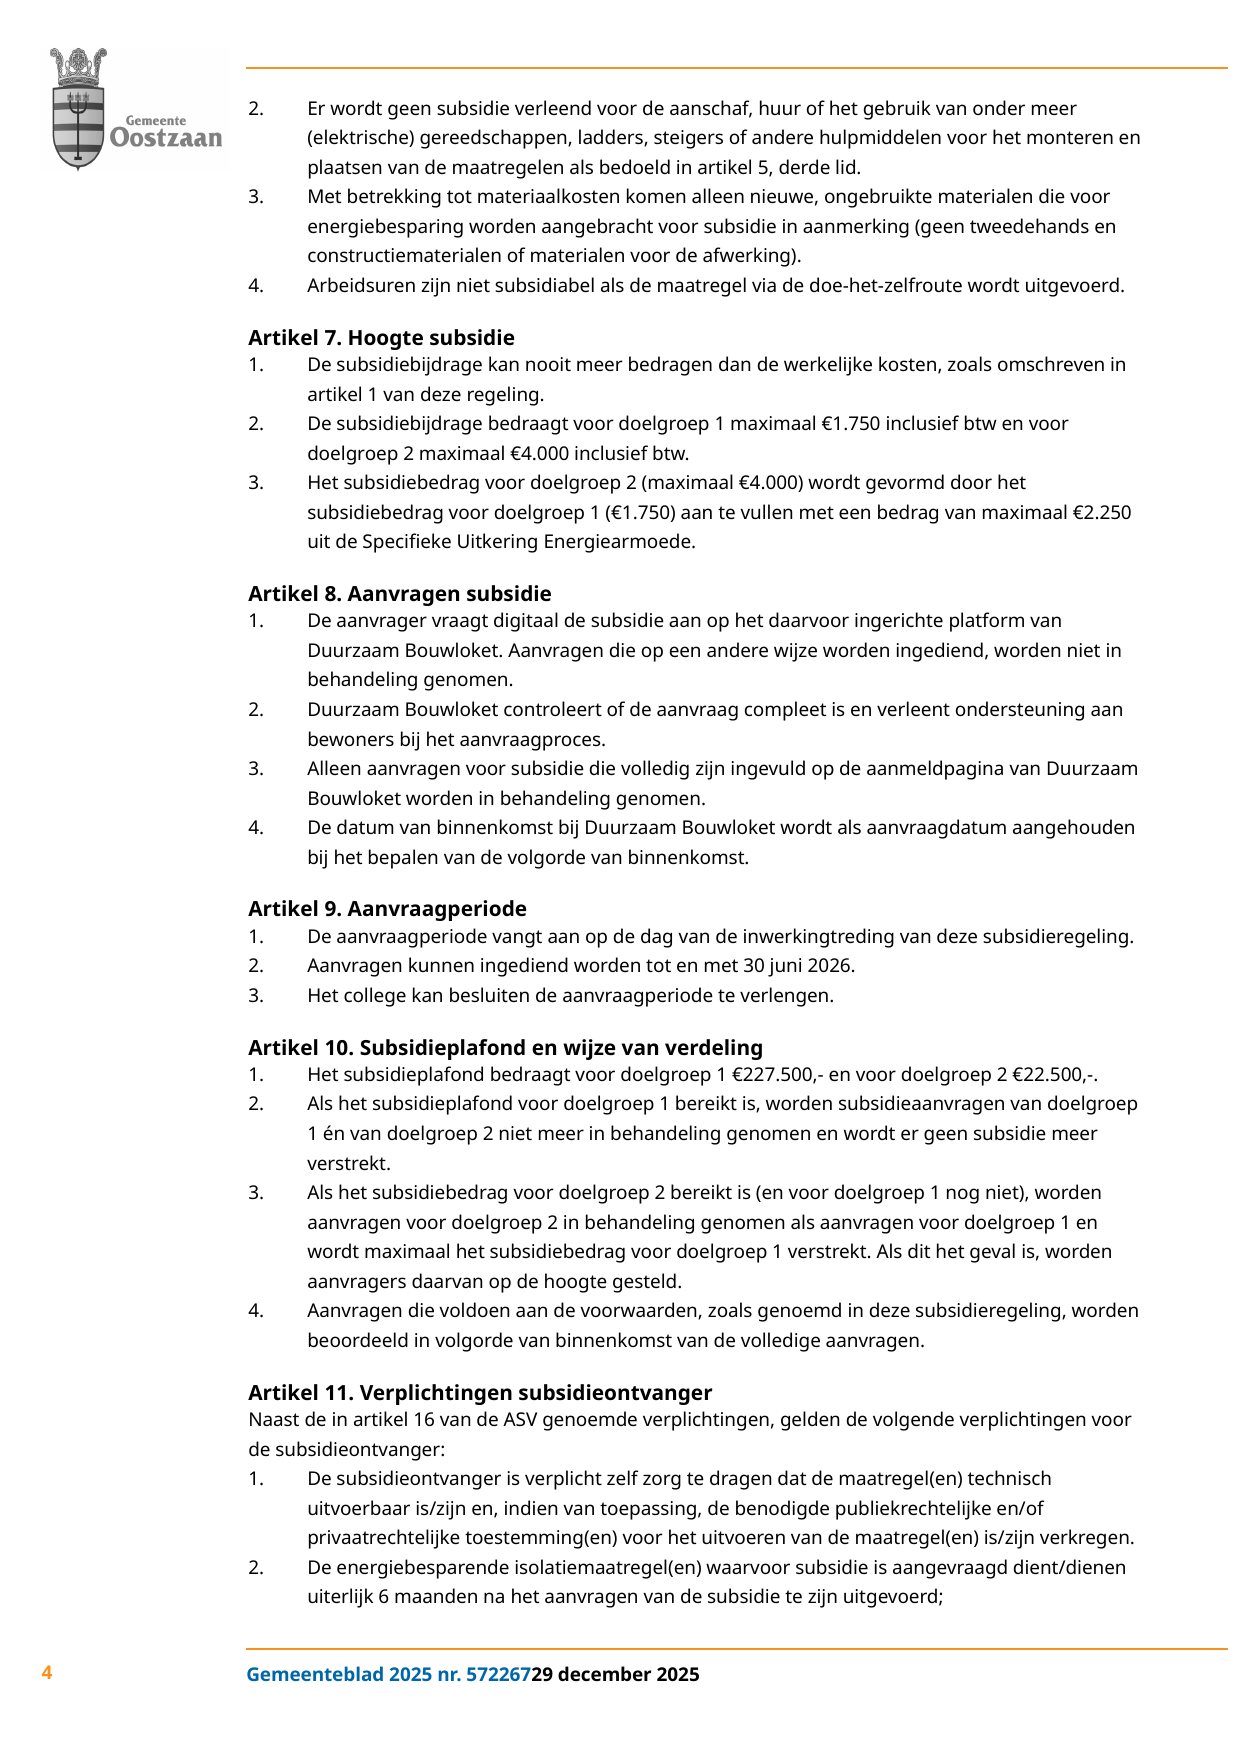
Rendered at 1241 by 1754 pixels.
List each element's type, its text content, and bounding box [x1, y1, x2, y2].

list De aanvrager vraagt digitaal de subsidie aan op het daarvoor ingerichte platform van Duurzaam Bouwloket. Aanvragen die op een andere wijze worden ingediend, worden niet in behandeling genomen. [248, 607, 1152, 692]
list Als het subsidieplafond voor doelgroep 1 bereikt is, worden subsidieaanvragen van doelgroep 1 én van doelgroep 2 niet meer in behandeling genomen en wordt er geen subsidie meer verstrekt. [248, 1091, 1152, 1176]
text Artikel 9. Aanvraagperiode [248, 894, 1152, 923]
list Er wordt geen subsidie verleend voor de aanschaf, huur of het gebruik van onder meer (elektrische) gereedschappen, ladders, steigers of andere hulpmiddelen voor het monteren en plaatsen van de maatregelen als bedoeld in artikel 5, derde lid. [248, 95, 1152, 180]
list De subsidiebijdrage kan nooit meer bedragen dan de werkelijke kosten, zoals omschreven in artikel 1 van deze regeling. [248, 351, 1152, 406]
list Het college kan besluiten de aanvraagperiode te verlengen. [248, 982, 1152, 1008]
list Arbeidsuren zijn niet subsidiabel als de maatregel via de doe-het-zelfroute wordt uitgevoerd. [248, 272, 1152, 298]
list De subsidiebijdrage bedraagt voor doelgroep 1 maximaal €1.750 inclusief btw en voor doelgroep 2 maximaal €4.000 inclusief btw. [248, 410, 1152, 466]
list Duurzaam Bouwloket controleert of de aanvraag compleet is en verleent ondersteuning aan bewoners bij het aanvraagproces. [248, 696, 1152, 752]
text Artikel 11. Verplichtingen subsidieontvanger [248, 1378, 1152, 1406]
list Alleen aanvragen voor subsidie die volledig zijn ingevuld op de aanmeldpagina van Duurzaam Bouwloket worden in behandeling genomen. [248, 755, 1152, 811]
list Aanvragen die voldoen aan de voorwaarden, zoals genoemd in deze subsidieregeling, worden beoordeeld in volgorde van binnenkomst van de volledige aanvragen. [248, 1298, 1152, 1353]
list De datum van binnenkomst bij Duurzaam Bouwloket wordt als aanvraagdatum aangehouden bij het bepalen van de volgorde van binnenkomst. [248, 814, 1152, 870]
text Naast de in artikel 16 van de ASV genoemde verplichtingen, gelden de volgende verplichtingen voor de subsidieontvanger: [248, 1406, 1152, 1461]
list De energiebesparende isolatiemaatregel(en) waarvoor subsidie is aangevraagd dient/dienen uiterlijk 6 maanden na het aanvragen van de subsidie te zijn uitgevoerd; [248, 1554, 1152, 1609]
text Artikel 10. Subsidieplafond en wijze van verdeling [248, 1033, 1152, 1061]
list Het subsidieplafond bedraagt voor doelgroep 1 €227.500,- en voor doelgroep 2 €22.500,-. [248, 1061, 1152, 1087]
text Artikel 7. Hoogte subsidie [248, 323, 1152, 351]
list De subsidieontvanger is verplicht zelf zorg te dragen dat de maatregel(en) technisch uitvoerbaar is/zijn en, indien van toepassing, de benodigde publiekrechtelijke en/of privaatrechtelijke toestemming(en) voor het uitvoeren van de maatregel(en) is/zijn verkregen. [248, 1465, 1152, 1550]
list Met betrekking tot materiaalkosten komen alleen nieuwe, ongebruikte materialen die voor energiebesparing worden aangebracht voor subsidie in aanmerking (geen tweedehands en constructiematerialen of materialen voor de afwerking). [248, 183, 1152, 268]
list De aanvraagperiode vangt aan op de dag van de inwerkingtreding van deze subsidieregeling. [248, 923, 1152, 949]
list Aanvragen kunnen ingediend worden tot en met 30 juni 2026. [248, 953, 1152, 978]
text Artikel 8. Aanvragen subsidie [248, 579, 1152, 607]
list Als het subsidiebedrag voor doelgroep 2 bereikt is (en voor doelgroep 1 nog niet), worden aanvragen voor doelgroep 2 in behandeling genomen als aanvragen voor doelgroep 1 en wordt maximaal het subsidiebedrag voor doelgroep 1 verstrekt. Als dit het geval is, worden aanvragers daarvan op de hoogte gesteld. [248, 1179, 1152, 1294]
list Het subsidiebedrag voor doelgroep 2 (maximaal €4.000) wordt gevormd door het subsidiebedrag voor doelgroep 1 (€1.750) aan te vullen met een bedrag van maximaal €2.250 uit de Specifieke Uitkering Energiearmoede. [248, 469, 1152, 554]
picture [41, 47, 231, 172]
